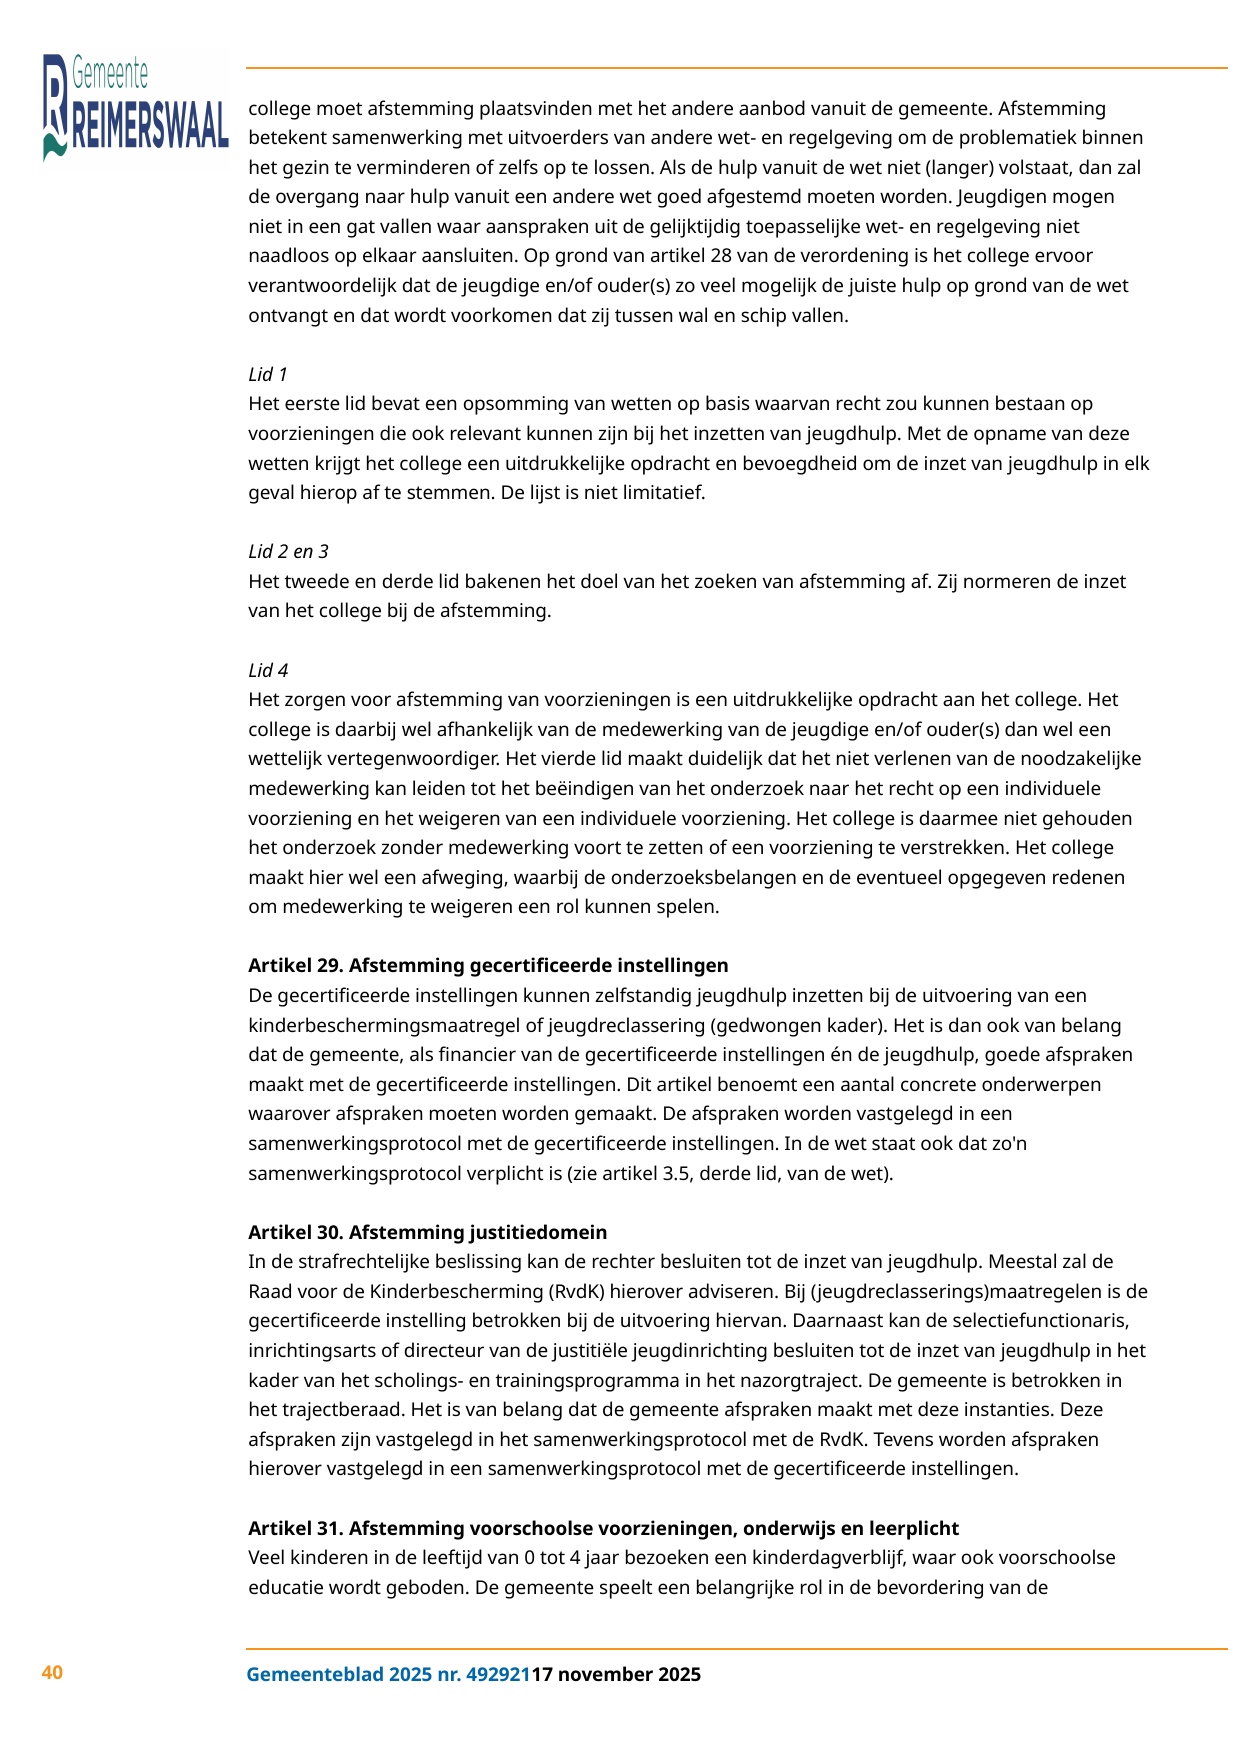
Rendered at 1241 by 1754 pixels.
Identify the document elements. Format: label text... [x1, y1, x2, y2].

text Het zorgen voor afstemming van voorzieningen is een uitdrukkelijke opdracht aan het college. Het college is daarbij wel afhankelijk van de medewerking van de jeugdige en/of ouder(s) dan wel een wettelijk vertegenwoordiger. Het vierde lid maakt duidelijk dat het niet verlenen van de noodzakelijke medewerking kan leiden tot het beëindigen van het onderzoek naar het recht op een individuele voorziening en het weigeren van een individuele voorziening. Het college is daarmee niet gehouden het onderzoek zonder medewerking voort te zetten of een voorziening te verstrekken. Het college maakt hier wel een afweging, waarbij de onderzoeksbelangen en de eventueel opgegeven redenen om medewerking te weigeren een rol kunnen spelen. [248, 686, 1152, 919]
picture [41, 47, 231, 172]
text Veel kinderen in de leeftijd van 0 tot 4 jaar bezoeken een kinderdagverblijf, waar ook voorschoolse educatie wordt geboden. De gemeente speelt een belangrijke rol in de bevordering van de [248, 1544, 1152, 1600]
text Artikel 30. Afstemming justitiedomein [248, 1219, 1152, 1245]
text Het tweede en derde lid bakenen het doel van het zoeken van afstemming af. Zij normeren de inzet van het college bij de afstemming. [248, 568, 1152, 623]
text Lid 4 [248, 657, 1152, 683]
text Het eerste lid bevat een opsomming van wetten op basis waarvan recht zou kunnen bestaan op voorzieningen die ook relevant kunnen zijn bij het inzetten van jeugdhulp. Met de opname van deze wetten krijgt het college een uitdrukkelijke opdracht en bevoegdheid om de inzet van jeugdhulp in elk geval hierop af te stemmen. De lijst is niet limitatief. [248, 391, 1152, 505]
text De gecertificeerde instellingen kunnen zelfstandig jeugdhulp inzetten bij de uitvoering van een kinderbeschermingsmaatregel of jeugdreclassering (gedwongen kader). Het is dan ook van belang dat de gemeente, als financier van de gecertificeerde instellingen én de jeugdhulp, goede afspraken maakt met de gecertificeerde instellingen. Dit artikel benoemt een aantal concrete onderwerpen waarover afspraken moeten worden gemaakt. De afspraken worden vastgelegd in een samenwerkingsprotocol met de gecertificeerde instellingen. In de wet staat ook dat zo'n samenwerkingsprotocol verplicht is (zie artikel 3.5, derde lid, van de wet). [248, 982, 1152, 1186]
text Lid 1 [248, 361, 1152, 387]
text Artikel 31. Afstemming voorschoolse voorzieningen, onderwijs en leerplicht [248, 1515, 1152, 1541]
text college moet afstemming plaatsvinden met het andere aanbod vanuit de gemeente. Afstemming betekent samenwerking met uitvoerders van andere wet- en regelgeving om de problematiek binnen het gezin te verminderen of zelfs op te lossen. Als de hulp vanuit de wet niet (langer) volstaat, dan zal de overgang naar hulp vanuit een andere wet goed afgestemd moeten worden. Jeugdigen mogen niet in een gat vallen waar aanspraken uit de gelijktijdig toepasselijke wet- en regelgeving niet naadloos op elkaar aansluiten. Op grond van artikel 28 van de verordening is het college ervoor verantwoordelijk dat de jeugdige en/of ouder(s) zo veel mogelijk de juiste hulp op grond van de wet ontvangt en dat wordt voorkomen dat zij tussen wal en schip vallen. [248, 95, 1152, 328]
text Lid 2 en 3 [248, 538, 1152, 564]
text In de strafrechtelijke beslissing kan de rechter besluiten tot de inzet van jeugdhulp. Meestal zal de Raad voor de Kinderbescherming (RvdK) hierover adviseren. Bij (jeugdreclasserings)maatregelen is de gecertificeerde instelling betrokken bij de uitvoering hiervan. Daarnaast kan de selectiefunctionaris, inrichtingsarts of directeur van de justitiële jeugdinrichting besluiten tot de inzet van jeugdhulp in het kader van het scholings‐ en trainingsprogramma in het nazorgtraject. De gemeente is betrokken in het trajectberaad. Het is van belang dat de gemeente afspraken maakt met deze instanties. Deze afspraken zijn vastgelegd in het samenwerkingsprotocol met de RvdK. Tevens worden afspraken hierover vastgelegd in een samenwerkingsprotocol met de gecertificeerde instellingen. [248, 1248, 1152, 1481]
text Artikel 29. Afstemming gecertificeerde instellingen [248, 953, 1152, 978]
